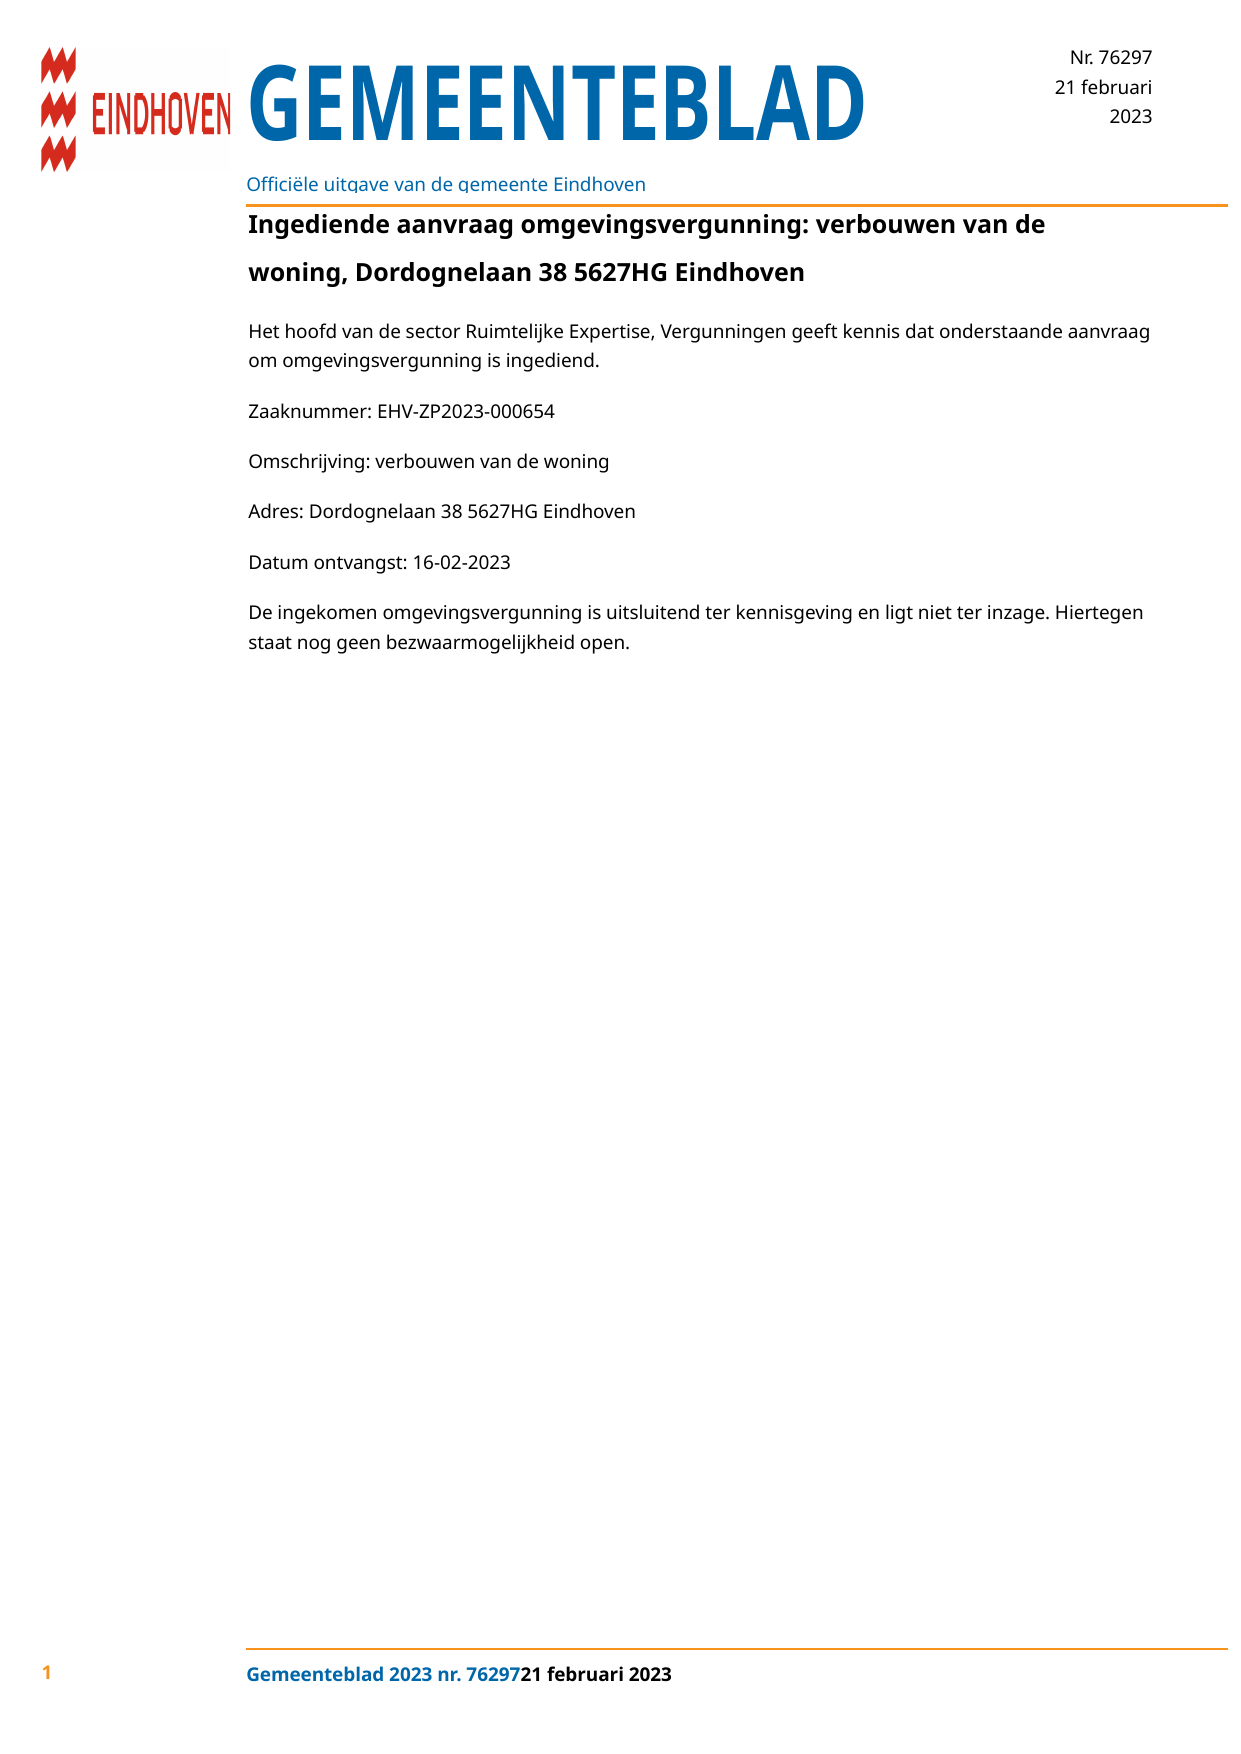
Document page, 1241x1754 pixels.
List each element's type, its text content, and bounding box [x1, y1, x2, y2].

text Ingediende aanvraag omgevingsvergunning: verbouwen van de woning, Dordognelaan 38 5627HG Eindhoven [248, 207, 1152, 288]
text De ingekomen omgevingsvergunning is uitsluitend ter kennisgeving en ligt niet ter inzage. Hiertegen staat nog geen bezwaarmogelijkheid open. [248, 599, 1152, 655]
text Adres: Dordognelaan 38 5627HG Eindhoven [248, 499, 1152, 524]
text Datum ontvangst: 16-02-2023 [248, 549, 1152, 575]
text Zaaknummer: EHV-ZP2023-000654 [248, 398, 1152, 424]
picture [41, 47, 231, 172]
text Omschrijving: verbouwen van de woning [248, 448, 1152, 474]
text Het hoofd van de sector Ruimtelijke Expertise, Vergunningen geeft kennis dat onderstaande aanvraag om omgevingsvergunning is ingediend. [248, 318, 1152, 373]
